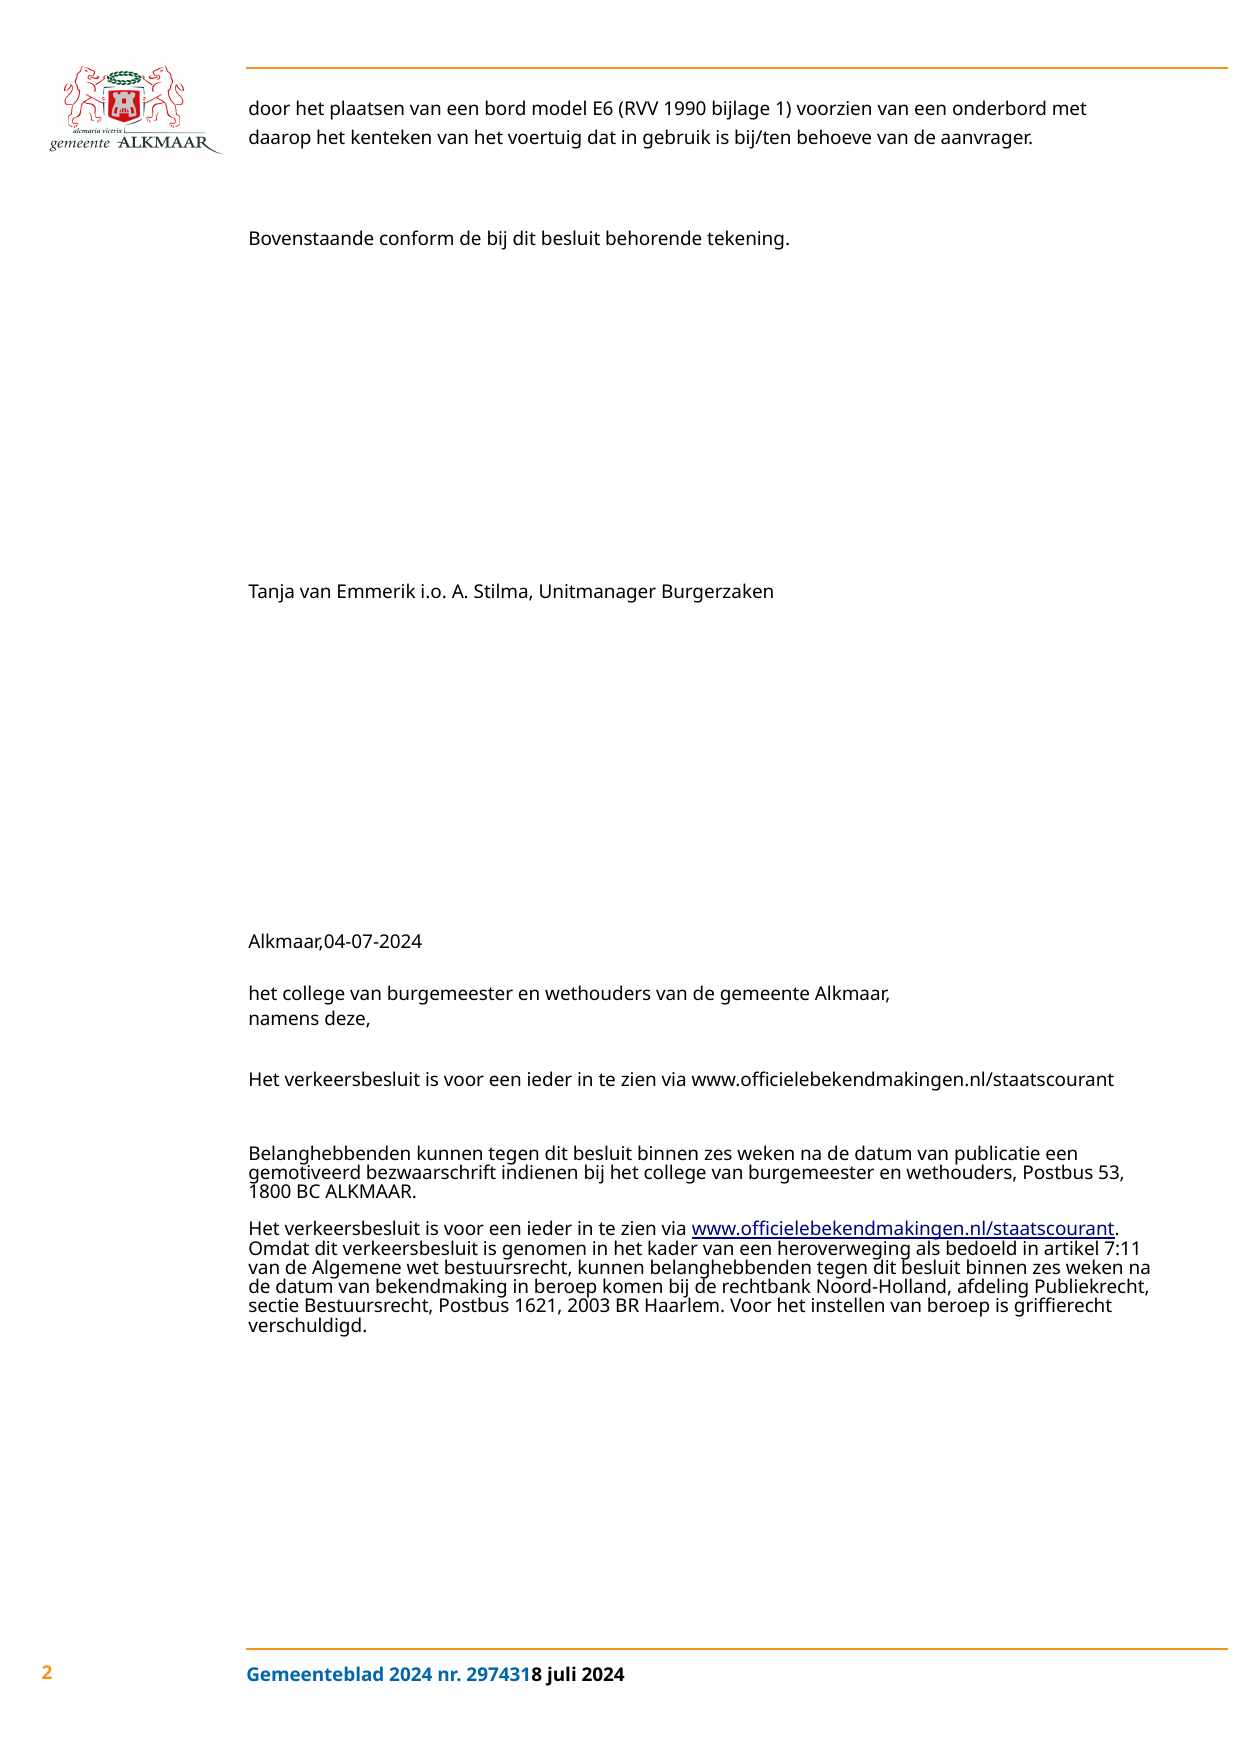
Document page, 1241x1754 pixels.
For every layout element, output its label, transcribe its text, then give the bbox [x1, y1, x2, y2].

text Belanghebbenden kunnen tegen dit besluit binnen zes weken na de datum van publicatie een gemotiveerd bezwaarschrift indienen bij het college van burgemeester en wethouders, Postbus 53, 1800 BC ALKMAAR. [248, 1145, 1152, 1202]
picture [41, 47, 231, 172]
text Bovenstaande conform de bij dit besluit behorende tekening. [248, 225, 1152, 251]
text Het verkeersbesluit is voor een ieder in te zien via www.officielebekendmakingen.nl/staatscourant. Omdat dit verkeersbesluit is genomen in het kader van een heroverweging als bedoeld in artikel 7:11 van de Algemene wet bestuursrecht, kunnen belanghebbenden tegen dit besluit binnen zes weken na de datum van bekendmaking in beroep komen bij de rechtbank Noord-Holland, afdeling Publiekrecht, sectie Bestuursrecht, Postbus 1621, 2003 BR Haarlem. Voor het instellen van beroep is griffierecht verschuldigd. [248, 1220, 1152, 1336]
text het college van burgemeester en wethouders van de gemeente Alkmaar, [248, 980, 1152, 1006]
text Het verkeersbesluit is voor een ieder in te zien via www.officielebekendmakingen.nl/staatscourant [248, 1071, 1152, 1090]
text Tanja van Emmerik i.o. A. Stilma, Unitmanager Burgerzaken [248, 578, 1152, 604]
text door het plaatsen van een bord model E6 (RVV 1990 bijlage 1) voorzien van een onderbord met daarop het kenteken van het voertuig dat in gebruik is bij/ten behoeve van de aanvrager. [248, 95, 1152, 150]
text namens deze, [248, 1006, 1152, 1031]
text Alkmaar,04-07-2024 [248, 928, 1152, 954]
